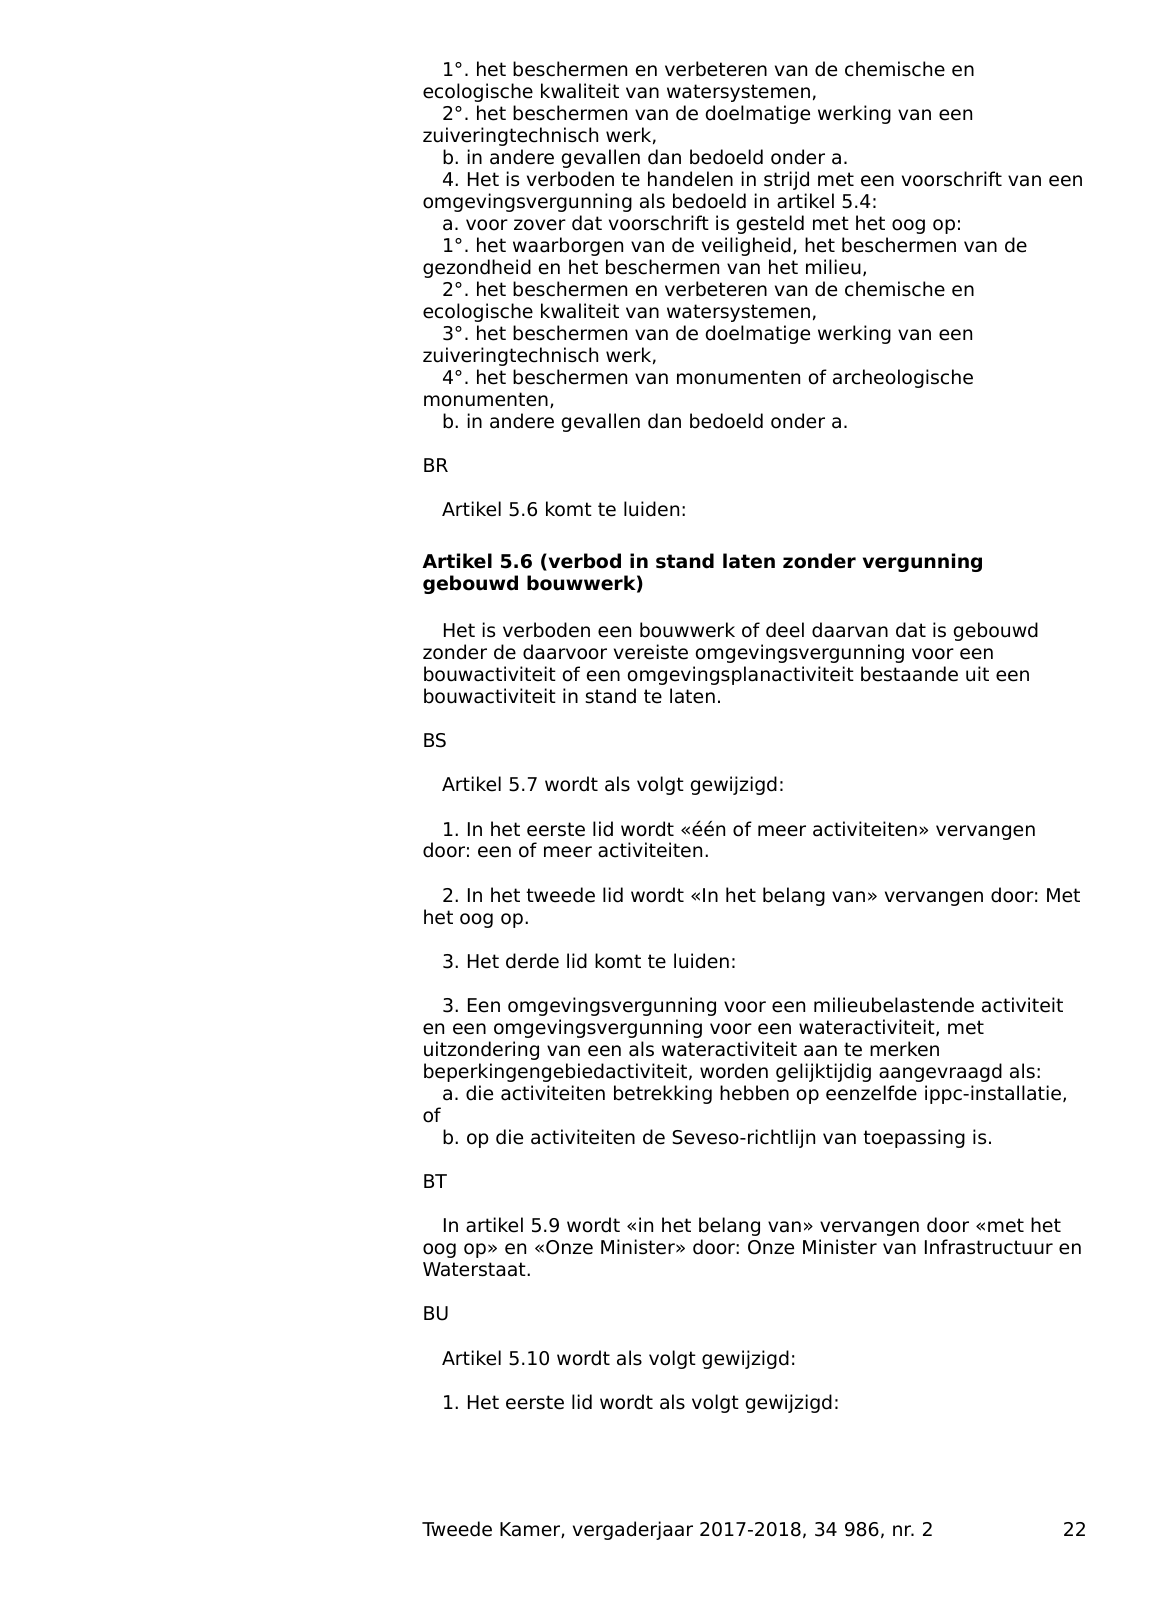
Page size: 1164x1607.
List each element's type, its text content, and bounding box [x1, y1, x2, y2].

text a. die activiteiten betrekking hebben op eenzelfde ippc-installatie, of [422, 1083, 1087, 1127]
text Het is verboden een bouwwerk of deel daarvan dat is gebouwd zonder de daarvoor vereiste omgevingsvergunning voor een bouwactiviteit of een omgevingsplanactiviteit bestaande uit een bouwactiviteit in stand te laten. [422, 620, 1087, 708]
text BT [422, 1171, 1087, 1193]
text 1°. het waarborgen van de veiligheid, het beschermen van de gezondheid en het beschermen van het milieu, [422, 235, 1087, 279]
text 4°. het beschermen van monumenten of archeologische monumenten, [422, 367, 1087, 411]
text Artikel 5.10 wordt als volgt gewijzigd: [422, 1347, 1087, 1369]
text 3°. het beschermen van de doelmatige werking van een zuiveringtechnisch werk, [422, 323, 1087, 367]
text 3. Een omgevingsvergunning voor een milieubelastende activiteit en een omgevingsvergunning voor een wateractiviteit, met uitzondering van een als wateractiviteit aan te merken beperkingengebiedactiviteit, worden gelijktijdig aangevraagd als: [422, 995, 1087, 1083]
subtitle Artikel 5.6 (verbod in stand laten zonder vergunning gebouwd bouwwerk) [422, 551, 1087, 595]
text BU [422, 1303, 1087, 1325]
text BR [422, 455, 1087, 477]
text 2°. het beschermen van de doelmatige werking van een zuiveringtechnisch werk, [422, 103, 1087, 147]
text Artikel 5.7 wordt als volgt gewijzigd: [422, 774, 1087, 796]
text a. voor zover dat voorschrift is gesteld met het oog op: [422, 213, 1087, 235]
text 1. Het eerste lid wordt als volgt gewijzigd: [422, 1392, 1087, 1413]
text b. in andere gevallen dan bedoeld onder a. [422, 147, 1087, 169]
text b. op die activiteiten de Seveso-richtlijn van toepassing is. [422, 1127, 1087, 1149]
text Artikel 5.6 komt te luiden: [422, 499, 1087, 521]
text 1. In het eerste lid wordt «één of meer activiteiten» vervangen door: een of meer activiteiten. [422, 818, 1087, 862]
text 2°. het beschermen en verbeteren van de chemische en ecologische kwaliteit van watersystemen, [422, 279, 1087, 323]
text b. in andere gevallen dan bedoeld onder a. [422, 411, 1087, 433]
text 2. In het tweede lid wordt «In het belang van» vervangen door: Met het oog op. [422, 884, 1087, 928]
text BS [422, 730, 1087, 752]
text 1°. het beschermen en verbeteren van de chemische en ecologische kwaliteit van watersystemen, [422, 59, 1087, 103]
text 4. Het is verboden te handelen in strijd met een voorschrift van een omgevingsvergunning als bedoeld in artikel 5.4: [422, 169, 1087, 213]
text In artikel 5.9 wordt «in het belang van» vervangen door «met het oog op» en «Onze Minister» door: Onze Minister van Infrastructuur en Waterstaat. [422, 1215, 1087, 1281]
text 3. Het derde lid komt te luiden: [422, 951, 1087, 973]
